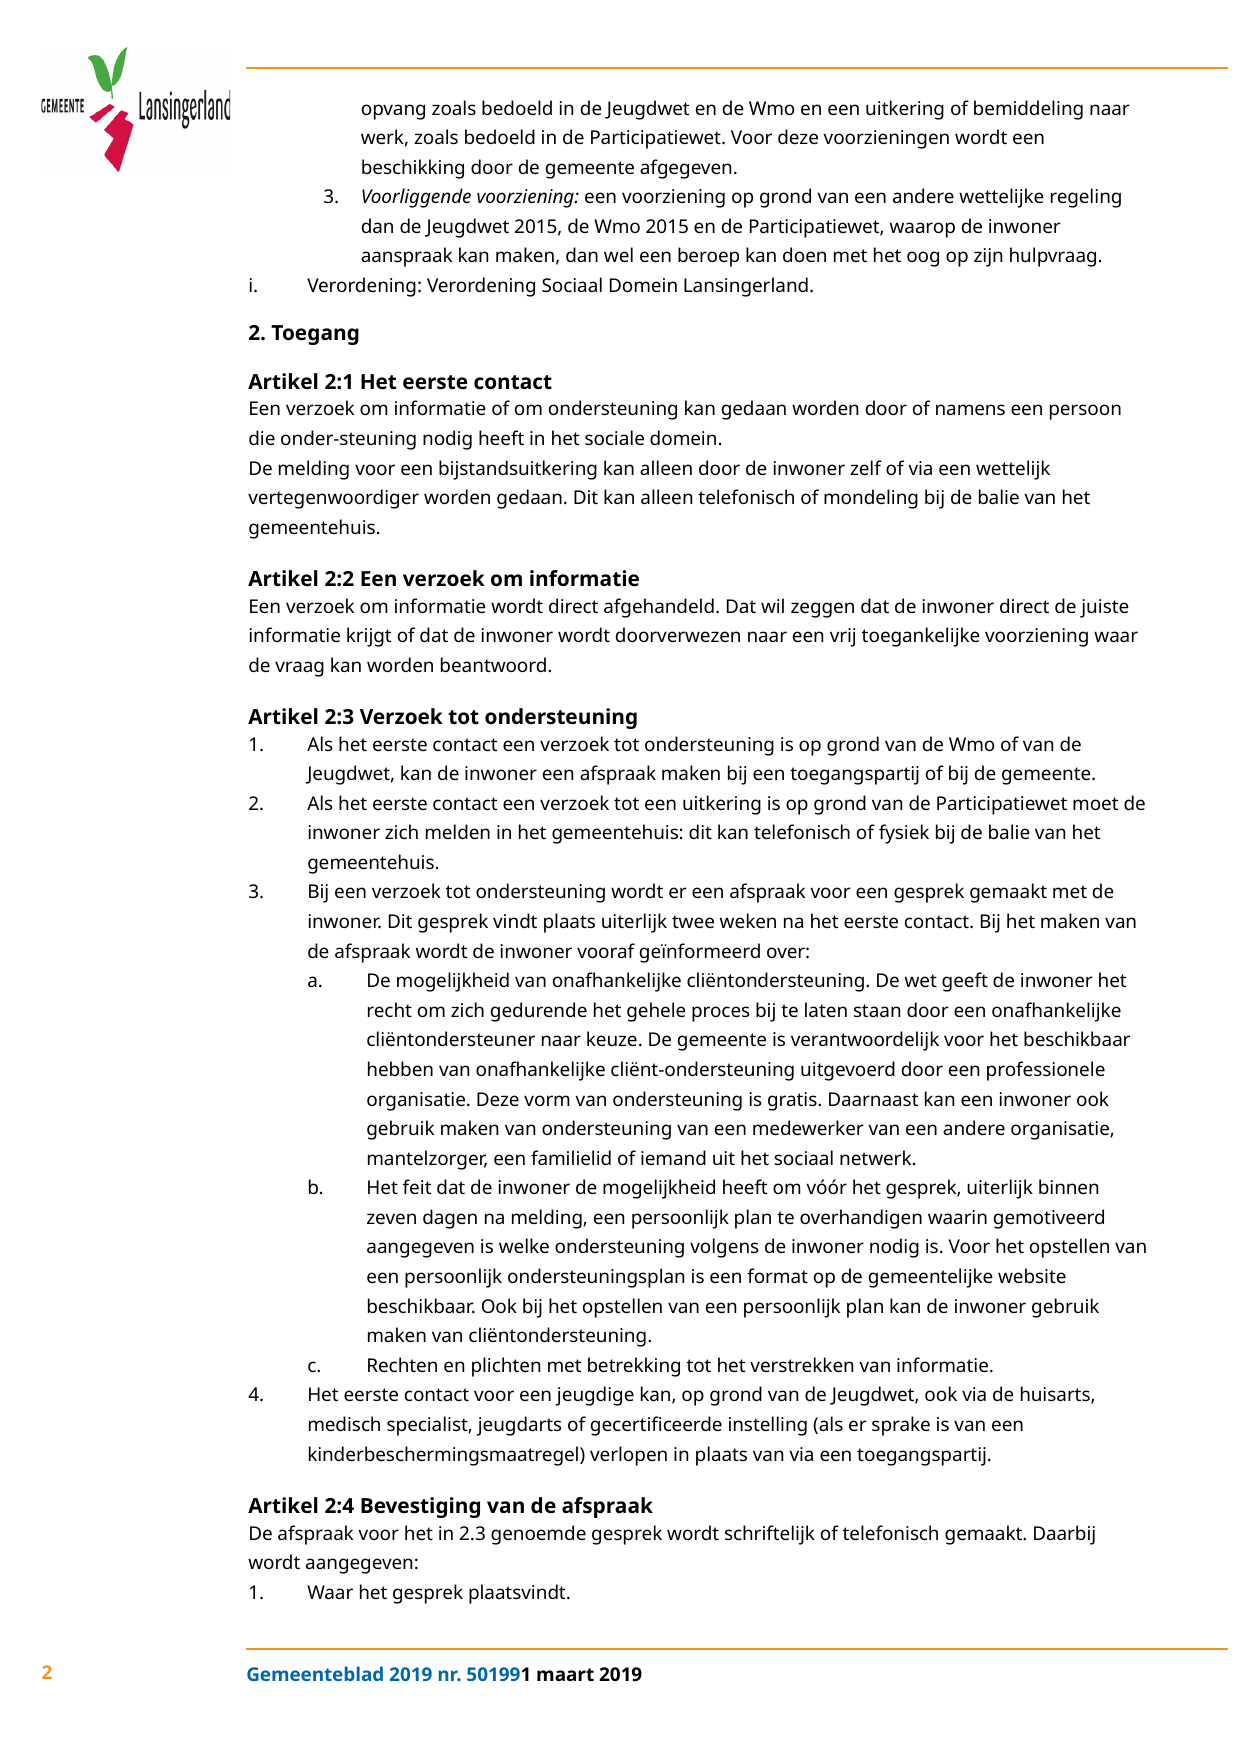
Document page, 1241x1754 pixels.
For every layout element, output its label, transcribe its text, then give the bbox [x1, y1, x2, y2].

list Rechten en plichten met betrekking tot het verstrekken van informatie. [307, 1352, 1152, 1378]
list Waar het gesprek plaatsvindt. [248, 1579, 1152, 1604]
text Artikel 2:1 Het eerste contact [248, 367, 1152, 396]
list Voorliggende voorziening: een voorziening op grond van een andere wettelijke regeling dan de Jeugdwet 2015, de Wmo 2015 en de Participatiewet, waarop de inwoner aanspraak kan maken, dan wel een beroep kan doen met het oog op zijn hulpvraag. [323, 183, 1152, 268]
text Artikel 2:4 Bevestiging van de afspraak [248, 1491, 1152, 1520]
list opvang zoals bedoeld in de Jeugdwet en de Wmo en een uitkering of bemiddeling naar werk, zoals bedoeld in de Participatiewet. Voor deze voorzieningen wordt een beschikking door de gemeente afgegeven. [323, 95, 1152, 180]
text Een verzoek om informatie wordt direct afgehandeld. Dat wil zeggen dat de inwoner direct de juiste informatie krijgt of dat de inwoner wordt doorverwezen naar een vrij toegankelijke voorziening waar de vraag kan worden beantwoord. [248, 593, 1152, 678]
text Artikel 2:2 Een verzoek om informatie [248, 564, 1152, 593]
text 2. Toegang [248, 318, 1152, 346]
list Bij een verzoek tot ondersteuning wordt er een afspraak voor een gesprek gemaakt met de inwoner. Dit gesprek vindt plaats uiterlijk twee weken na het eerste contact. Bij het maken van de afspraak wordt de inwoner vooraf geïnformeerd over: [248, 879, 1152, 964]
text Een verzoek om informatie of om ondersteuning kan gedaan worden door of namens een persoon die onder-steuning nodig heeft in het sociale domein. [248, 396, 1152, 451]
list De mogelijkheid van onafhankelijke cliëntondersteuning. De wet geeft de inwoner het recht om zich gedurende het gehele proces bij te laten staan door een onafhankelijke cliëntondersteuner naar keuze. De gemeente is verantwoordelijk voor het beschikbaar hebben van onafhankelijke cliënt-ondersteuning uitgevoerd door een professionele organisatie. Deze vorm van ondersteuning is gratis. Daarnaast kan een inwoner ook gebruik maken van ondersteuning van een medewerker van een andere organisatie, mantelzorger, een familielid of iemand uit het sociaal netwerk. [307, 967, 1152, 1171]
picture [41, 47, 231, 172]
list Als het eerste contact een verzoek tot ondersteuning is op grond van de Wmo of van de Jeugdwet, kan de inwoner een afspraak maken bij een toegangspartij of bij de gemeente. [248, 731, 1152, 786]
text Artikel 2:3 Verzoek tot ondersteuning [248, 702, 1152, 731]
text De melding voor een bijstandsuitkering kan alleen door de inwoner zelf of via een wettelijk vertegenwoordiger worden gedaan. Dit kan alleen telefonisch of mondeling bij de balie van het gemeentehuis. [248, 455, 1152, 540]
list Het feit dat de inwoner de mogelijkheid heeft om vóór het gesprek, uiterlijk binnen zeven dagen na melding, een persoonlijk plan te overhandigen waarin gemotiveerd aangegeven is welke ondersteuning volgens de inwoner nodig is. Voor het opstellen van een persoonlijk ondersteuningsplan is een format op de gemeentelijke website beschikbaar. Ook bij het opstellen van een persoonlijk plan kan de inwoner gebruik maken van cliëntondersteuning. [307, 1174, 1152, 1348]
list Verordening: Verordening Sociaal Domein Lansingerland. [248, 272, 1152, 298]
list Het eerste contact voor een jeugdige kan, op grond van de Jeugdwet, ook via de huisarts, medisch specialist, jeugdarts of gecertificeerde instelling (als er sprake is van een kinderbeschermingsmaatregel) verlopen in plaats van via een toegangspartij. [248, 1382, 1152, 1467]
list Als het eerste contact een verzoek tot een uitkering is op grond van de Participatiewet moet de inwoner zich melden in het gemeentehuis: dit kan telefonisch of fysiek bij de balie van het gemeentehuis. [248, 790, 1152, 875]
text De afspraak voor het in 2.3 genoemde gesprek wordt schriftelijk of telefonisch gemaakt. Daarbij wordt aangegeven: [248, 1520, 1152, 1575]
